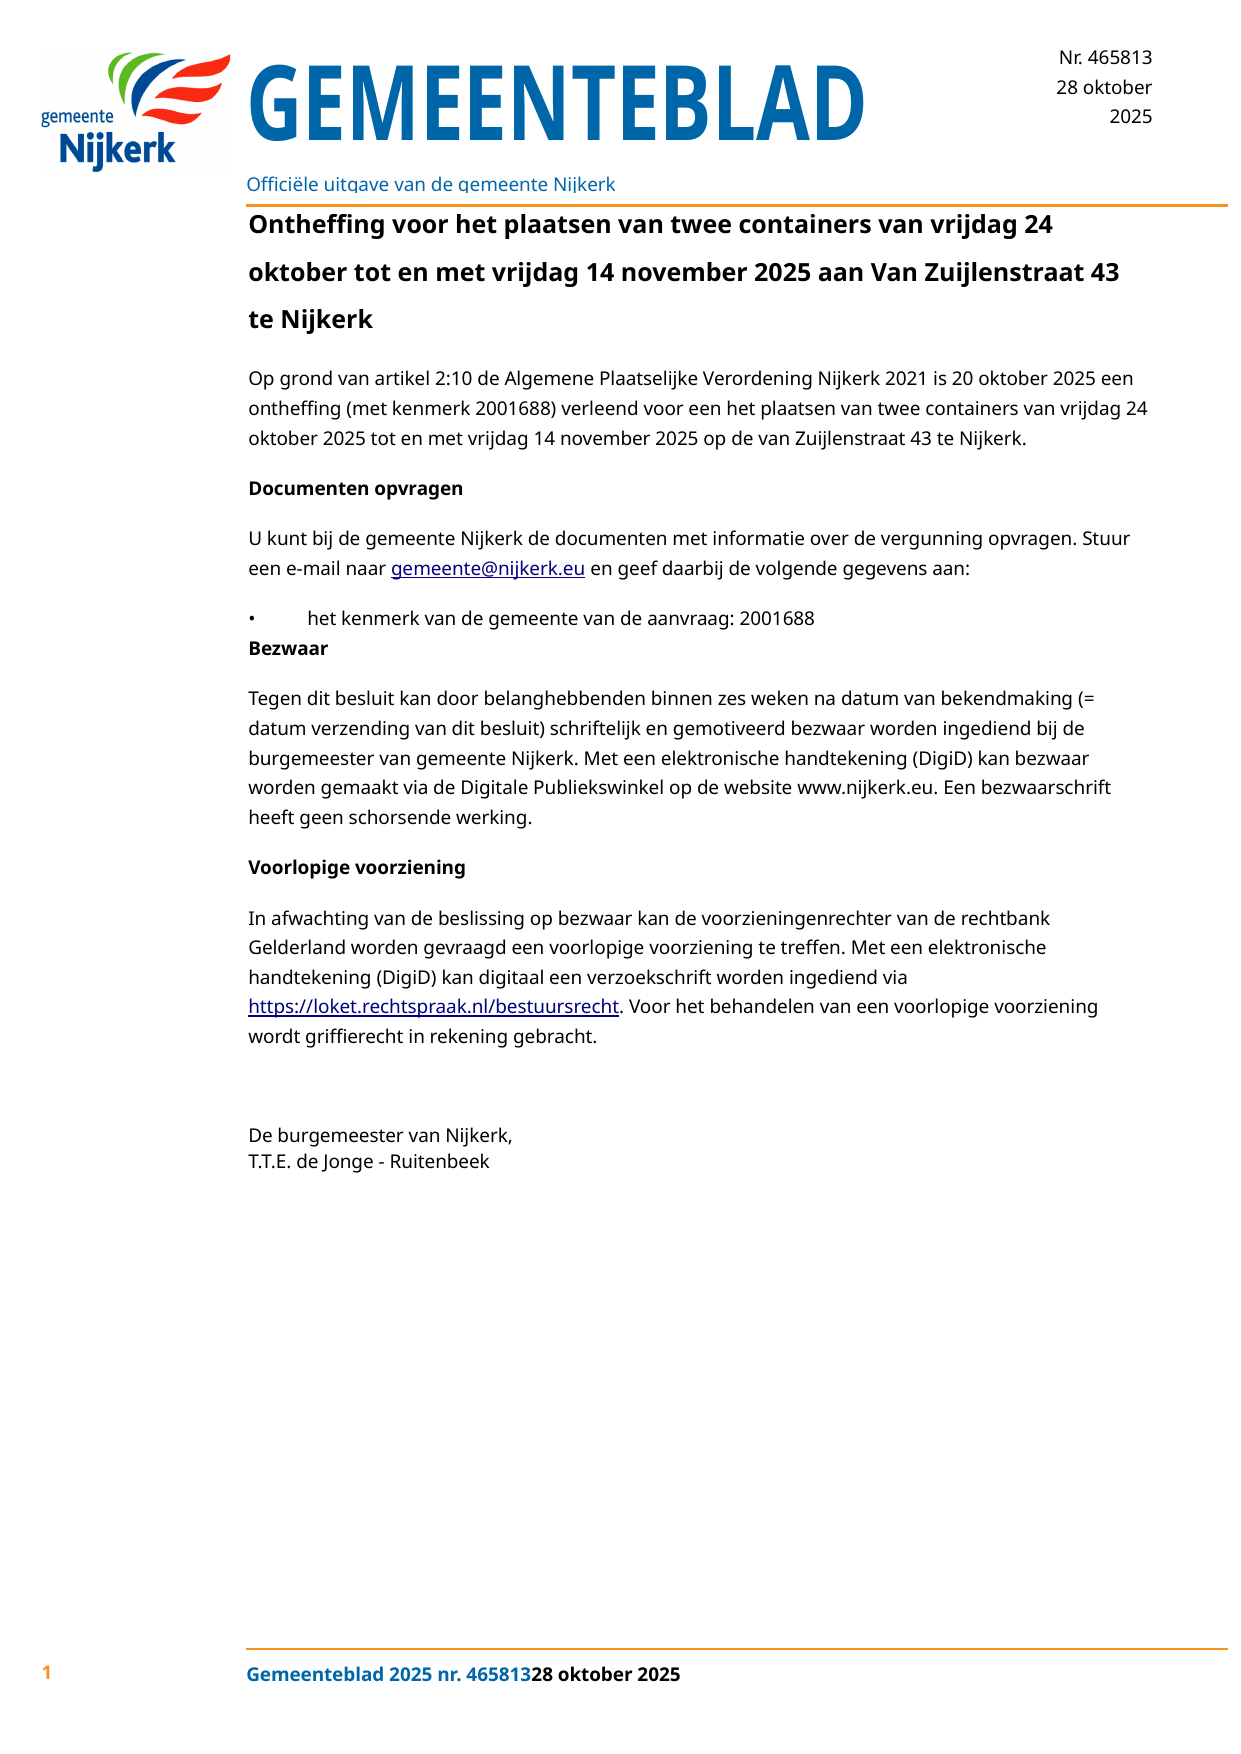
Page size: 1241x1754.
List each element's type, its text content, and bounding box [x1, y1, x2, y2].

text Bezwaar [248, 635, 1152, 661]
text De burgemeester van Nijkerk, [248, 1122, 1152, 1148]
text Voorlopige voorziening [248, 854, 1152, 880]
picture [41, 47, 231, 172]
text In afwachting van de beslissing op bezwaar kan de voorzieningenrechter van de rechtbank Gelderland worden gevraagd een voorlopige voorziening te treffen. Met een elektronische handtekening (DigiD) kan digitaal een verzoekschrift worden ingediend via https://loket.rechtspraak.nl/bestuursrecht. Voor het behandelen van een voorlopige voorziening wordt griffierecht in rekening gebracht. [248, 905, 1152, 1049]
list het kenmerk van de gemeente van de aanvraag: 2001688 [248, 606, 1152, 631]
text Ontheffing voor het plaatsen van twee containers van vrijdag 24 oktober tot en met vrijdag 14 november 2025 aan Van Zuijlenstraat 43 te Nijkerk [248, 207, 1152, 336]
text U kunt bij de gemeente Nijkerk de documenten met informatie over de vergunning opvragen. Stuur een e-mail naar gemeente@nijkerk.eu en geef daarbij de volgende gegevens aan: [248, 526, 1152, 581]
text Tegen dit besluit kan door belanghebbenden binnen zes weken na datum van bekendmaking (= datum verzending van dit besluit) schriftelijk en gemotiveerd bezwaar worden ingediend bij de burgemeester van gemeente Nijkerk. Met een elektronische handtekening (DigiD) kan bezwaar worden gemaakt via de Digitale Publiekswinkel op de website www.nijkerk.eu. Een bezwaarschrift heeft geen schorsende werking. [248, 686, 1152, 829]
text Documenten opvragen [248, 475, 1152, 501]
text Op grond van artikel 2:10 de Algemene Plaatselijke Verordening Nijkerk 2021 is 20 oktober 2025 een ontheffing (met kenmerk 2001688) verleend voor een het plaatsen van twee containers van vrijdag 24 oktober 2025 tot en met vrijdag 14 november 2025 op de van Zuijlenstraat 43 te Nijkerk. [248, 366, 1152, 450]
text T.T.E. de Jonge - Ruitenbeek [248, 1148, 1152, 1174]
